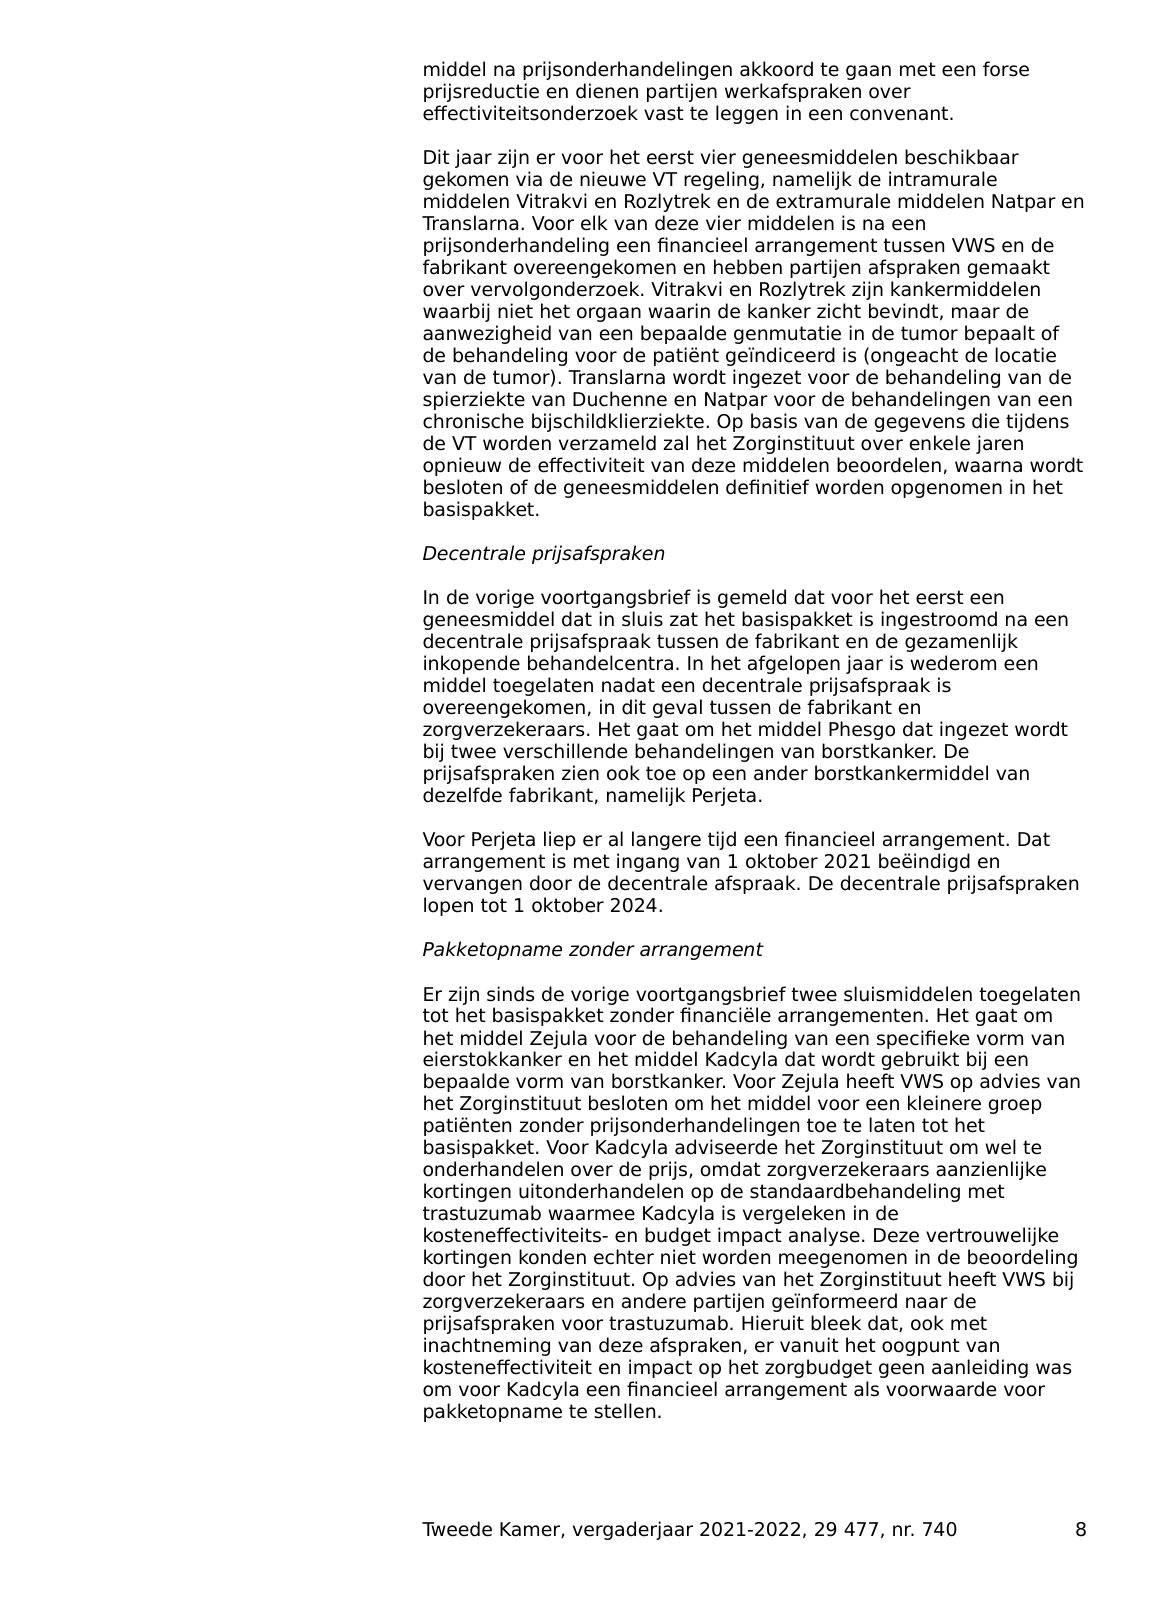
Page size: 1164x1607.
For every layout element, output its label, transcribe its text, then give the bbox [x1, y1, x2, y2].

text middel na prijsonderhandelingen akkoord te gaan met een forse prijsreductie en dienen partijen werkafspraken over effectiviteitsonderzoek vast te leggen in een convenant. [422, 59, 1087, 125]
text Er zijn sinds de vorige voortgangsbrief twee sluismiddelen toegelaten tot het basispakket zonder financiële arrangementen. Het gaat om het middel Zejula voor de behandeling van een specifieke vorm van eierstokkanker en het middel Kadcyla dat wordt gebruikt bij een bepaalde vorm van borstkanker. Voor Zejula heeft VWS op advies van het Zorginstituut besloten om het middel voor een kleinere groep patiënten zonder prijsonderhandelingen toe te laten tot het basispakket. Voor Kadcyla adviseerde het Zorginstituut om wel te onderhandelen over de prijs, omdat zorgverzekeraars aanzienlijke kortingen uitonderhandelen op de standaardbehandeling met trastuzumab waarmee Kadcyla is vergeleken in de kosteneffectiviteits- en budget impact analyse. Deze vertrouwelijke kortingen konden echter niet worden meegenomen in de beoordeling door het Zorginstituut. Op advies van het Zorginstituut heeft VWS bij zorgverzekeraars en andere partijen geïnformeerd naar de prijsafspraken voor trastuzumab. Hieruit bleek dat, ook met inachtneming van deze afspraken, er vanuit het oogpunt van kosteneffectiviteit en impact op het zorgbudget geen aanleiding was om voor Kadcyla een financieel arrangement als voorwaarde voor pakketopname te stellen. [422, 983, 1087, 1423]
text In de vorige voortgangsbrief is gemeld dat voor het eerst een geneesmiddel dat in sluis zat het basispakket is ingestroomd na een decentrale prijsafspraak tussen de fabrikant en de gezamenlijk inkopende behandelcentra. In het afgelopen jaar is wederom een middel toegelaten nadat een decentrale prijsafspraak is overeengekomen, in dit geval tussen de fabrikant en zorgverzekeraars. Het gaat om het middel Phesgo dat ingezet wordt bij twee verschillende behandelingen van borstkanker. De prijsafspraken zien ook toe op een ander borstkankermiddel van dezelfde fabrikant, namelijk Perjeta. [422, 587, 1087, 807]
subtitle Decentrale prijsafspraken [422, 543, 1087, 565]
text Dit jaar zijn er voor het eerst vier geneesmiddelen beschikbaar gekomen via de nieuwe VT regeling, namelijk de intramurale middelen Vitrakvi en Rozlytrek en de extramurale middelen Natpar en Translarna. Voor elk van deze vier middelen is na een prijsonderhandeling een financieel arrangement tussen VWS en de fabrikant overeengekomen en hebben partijen afspraken gemaakt over vervolgonderzoek. Vitrakvi en Rozlytrek zijn kankermiddelen waarbij niet het orgaan waarin de kanker zicht bevindt, maar de aanwezigheid van een bepaalde genmutatie in de tumor bepaalt of de behandeling voor de patiënt geïndiceerd is (ongeacht de locatie van de tumor). Translarna wordt ingezet voor de behandeling van de spierziekte van Duchenne en Natpar voor de behandelingen van een chronische bijschildklierziekte. Op basis van de gegevens die tijdens de VT worden verzameld zal het Zorginstituut over enkele jaren opnieuw de effectiviteit van deze middelen beoordelen, waarna wordt besloten of de geneesmiddelen definitief worden opgenomen in het basispakket. [422, 147, 1087, 521]
text Voor Perjeta liep er al langere tijd een financieel arrangement. Dat arrangement is met ingang van 1 oktober 2021 beëindigd en vervangen door de decentrale afspraak. De decentrale prijsafspraken lopen tot 1 oktober 2024. [422, 829, 1087, 917]
subtitle Pakketopname zonder arrangement [422, 939, 1087, 961]
